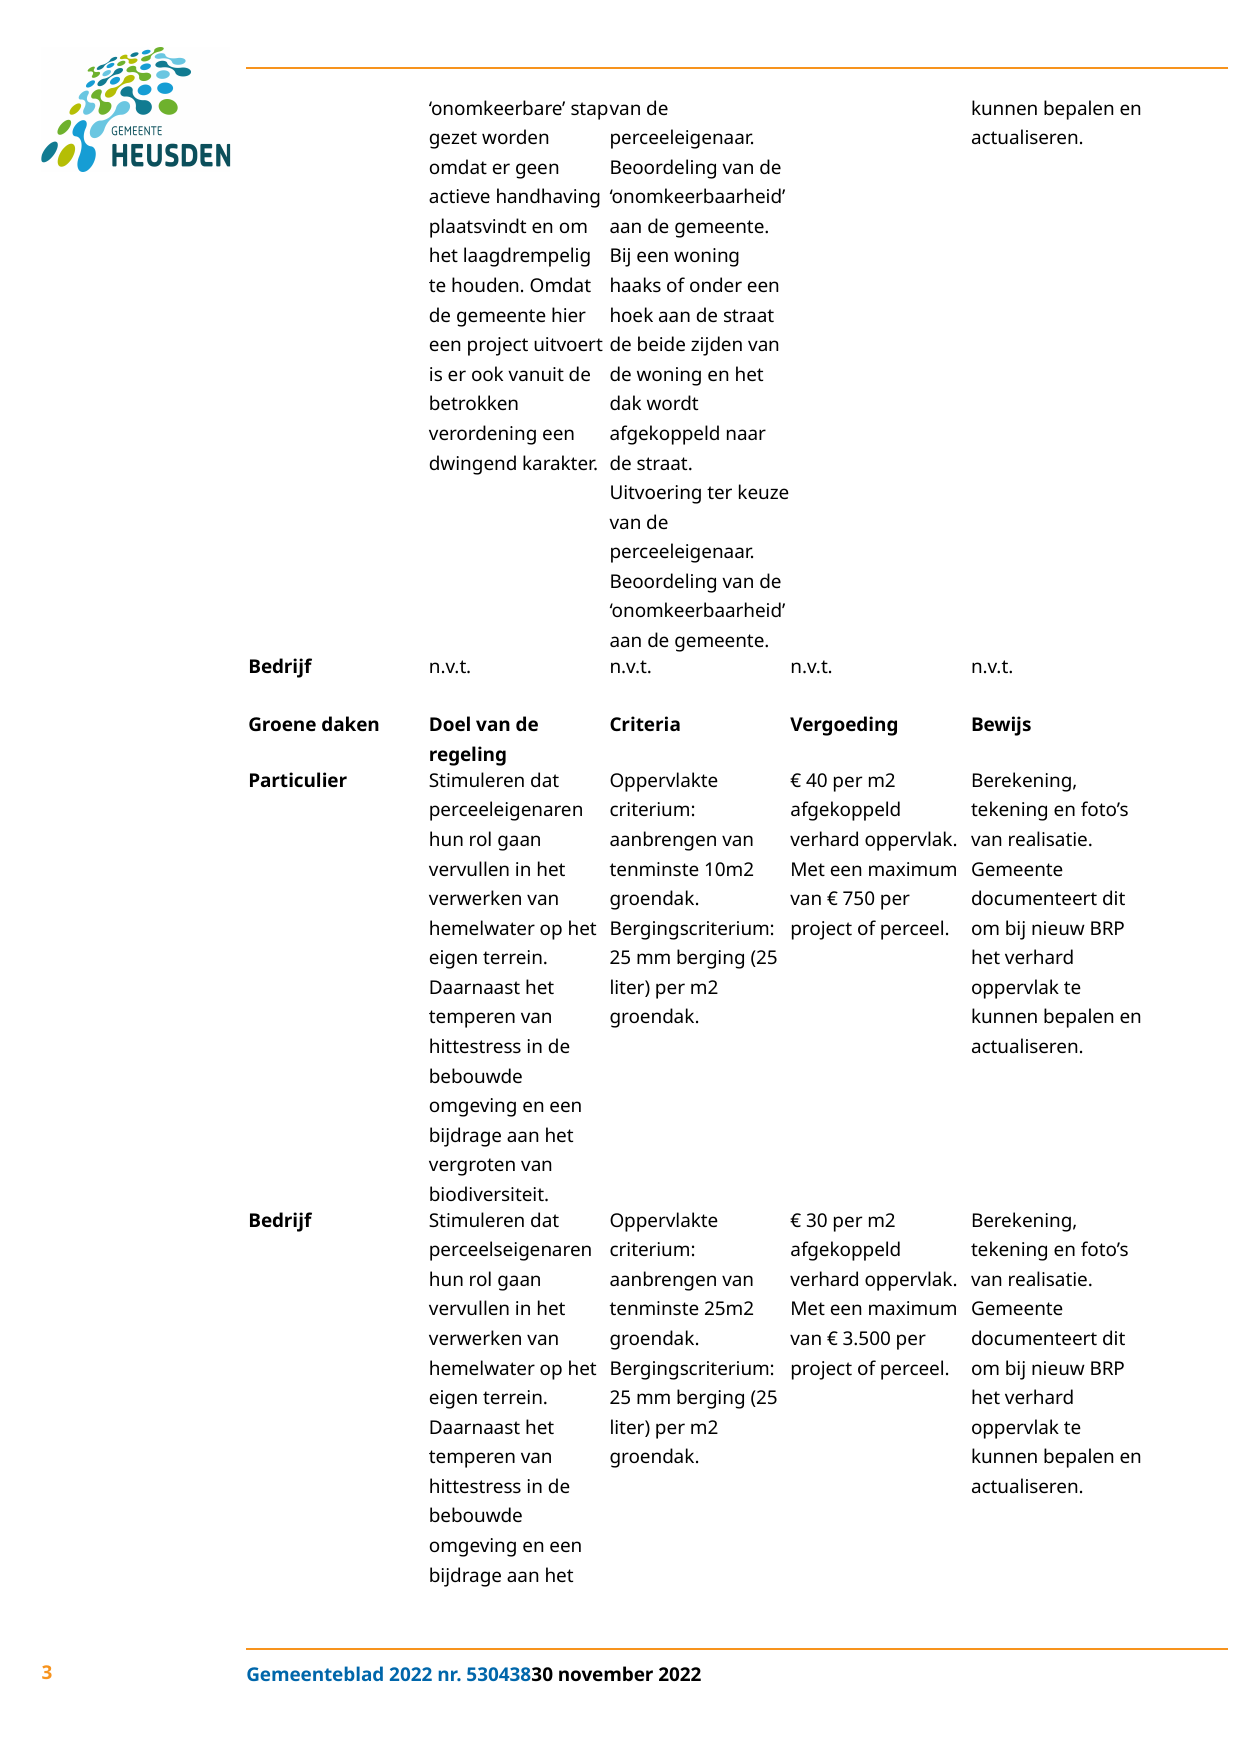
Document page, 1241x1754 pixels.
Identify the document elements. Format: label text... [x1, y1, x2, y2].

table_header Doel van de regeling [429, 712, 609, 767]
table_cell Berekening, tekening en foto’s van realisatie. Gemeente documenteert dit om bij nieuw BRP het verhard oppervlak te kunnen bepalen en actualiseren. [971, 767, 1152, 1207]
table_cell n.v.t. [429, 653, 609, 679]
table_cell € 40 per m2 afgekoppeld verhard oppervlak. Met een maximum van € 750 per project of perceel. [790, 767, 971, 1207]
table_cell Berekening, tekening en foto’s van realisatie. Gemeente documenteert dit om bij nieuw BRP het verhard oppervlak te kunnen bepalen en actualiseren. [971, 1207, 1152, 1588]
table_cell Stimuleren dat perceelseigenaren hun rol gaan vervullen in het verwerken van hemelwater op het eigen terrein. Daarnaast het temperen van hittestress in de bebouwde omgeving en een bijdrage aan het [429, 1207, 609, 1588]
table_cell [248, 95, 429, 653]
table_header Criteria [609, 712, 790, 767]
table_cell van de perceeleigenaar. Beoordeling van de ‘onomkeerbaarheid’ aan de gemeente. Bij een woning haaks of onder een hoek aan de straat de beide zijden van de woning en het dak wordt afgekoppeld naar de straat. Uitvoering ter keuze van de perceeleigenaar. Beoordeling van de ‘onomkeerbaarheid’ aan de gemeente. [609, 95, 790, 653]
table_cell kunnen bepalen en actualiseren. [971, 95, 1152, 653]
table_cell Stimuleren dat perceeleigenaren hun rol gaan vervullen in het verwerken van hemelwater op het eigen terrein. Daarnaast het temperen van hittestress in de bebouwde omgeving en een bijdrage aan het vergroten van biodiversiteit. [429, 767, 609, 1207]
table_cell ‘onomkeerbare’ stap gezet worden omdat er geen actieve handhaving plaatsvindt en om het laagdrempelig te houden. Omdat de gemeente hier een project uitvoert is er ook vanuit de betrokken verordening een dwingend karakter. [429, 95, 609, 653]
table_header Vergoeding [790, 712, 971, 767]
table_cell n.v.t. [609, 653, 790, 679]
table_cell [790, 95, 971, 653]
table_cell € 30 per m2 afgekoppeld verhard oppervlak. Met een maximum van € 3.500 per project of perceel. [790, 1207, 971, 1588]
table_cell Oppervlakte criterium: aanbrengen van tenminste 10m2 groendak. Bergingscriterium: 25 mm berging (25 liter) per m2 groendak. [609, 767, 790, 1207]
table_cell n.v.t. [790, 653, 971, 679]
table_cell Bedrijf [248, 1207, 429, 1588]
table_cell n.v.t. [971, 653, 1152, 679]
picture [41, 47, 231, 172]
table_header Bewijs [971, 712, 1152, 767]
table_cell Oppervlakte criterium: aanbrengen van tenminste 25m2 groendak. Bergingscriterium: 25 mm berging (25 liter) per m2 groendak. [609, 1207, 790, 1588]
table_cell Bedrijf [248, 653, 429, 679]
table_header Groene daken [248, 712, 429, 767]
table_cell Particulier [248, 767, 429, 1207]
